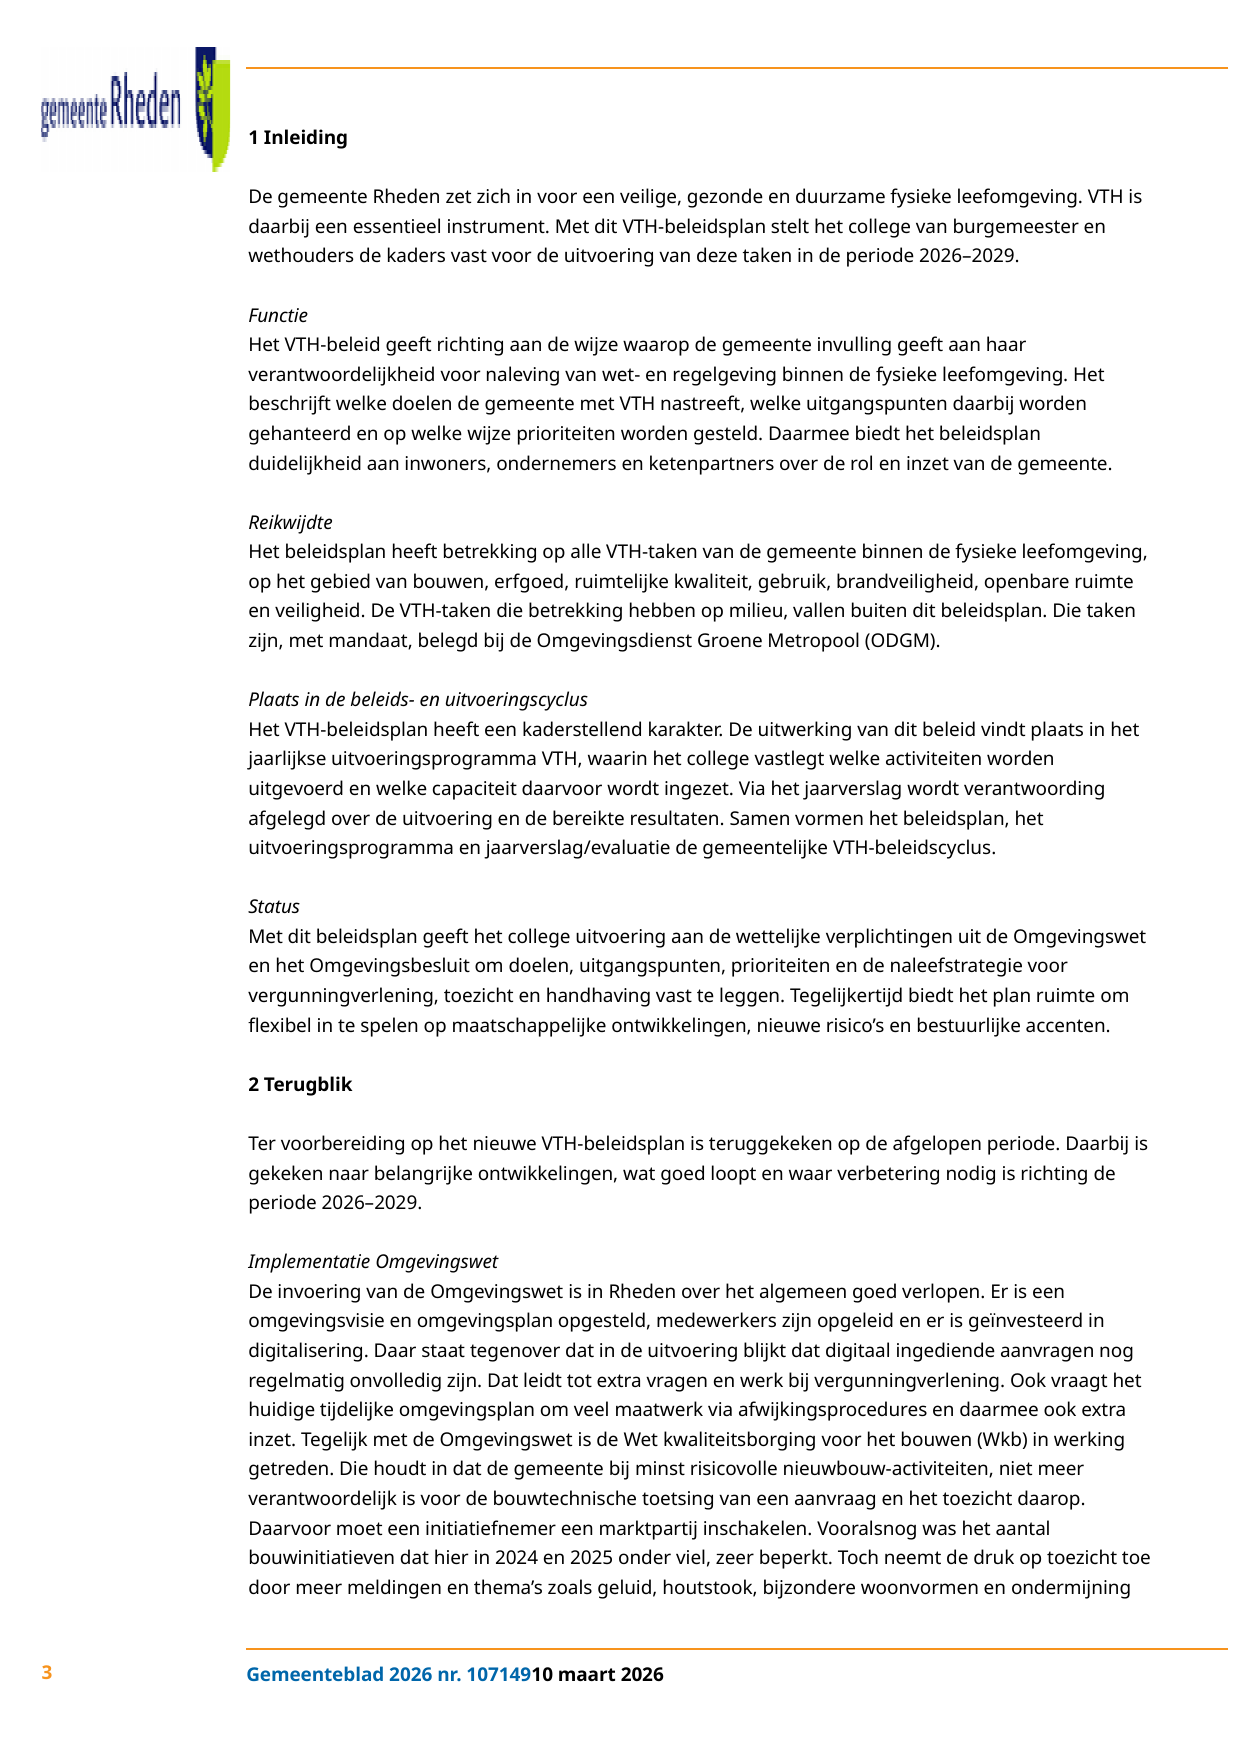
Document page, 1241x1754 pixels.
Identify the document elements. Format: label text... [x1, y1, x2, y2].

text 1 Inleiding [248, 124, 1152, 150]
text De gemeente Rheden zet zich in voor een veilige, gezonde en duurzame fysieke leefomgeving. VTH is daarbij een essentieel instrument. Met dit VTH-beleidsplan stelt het college van burgemeester en wethouders de kaders vast voor de uitvoering van deze taken in de periode 2026–2029. [248, 183, 1152, 268]
text Het beleidsplan heeft betrekking op alle VTH-taken van de gemeente binnen de fysieke leefomgeving, op het gebied van bouwen, erfgoed, ruimtelijke kwaliteit, gebruik, brandveiligheid, openbare ruimte en veiligheid. De VTH-taken die betrekking hebben op milieu, vallen buiten dit beleidsplan. Die taken zijn, met mandaat, belegd bij de Omgevingsdienst Groene Metropool (ODGM). [248, 538, 1152, 653]
text Status [248, 893, 1152, 919]
text Reikwijdte [248, 509, 1152, 535]
text 2 Terugblik [248, 1071, 1152, 1097]
picture [41, 47, 231, 172]
text Plaats in de beleids- en uitvoeringscyclus [248, 686, 1152, 712]
text Het VTH-beleidsplan heeft een kaderstellend karakter. De uitwerking van dit beleid vindt plaats in het jaarlijkse uitvoeringsprogramma VTH, waarin het college vastlegt welke activiteiten worden uitgevoerd en welke capaciteit daarvoor wordt ingezet. Via het jaarverslag wordt verantwoording afgelegd over de uitvoering en de bereikte resultaten. Samen vormen het beleidsplan, het uitvoeringsprogramma en jaarverslag/evaluatie de gemeentelijke VTH-beleidscyclus. [248, 716, 1152, 860]
text Het VTH-beleid geeft richting aan de wijze waarop de gemeente invulling geeft aan haar verantwoordelijkheid voor naleving van wet- en regelgeving binnen de fysieke leefomgeving. Het beschrijft welke doelen de gemeente met VTH nastreeft, welke uitgangspunten daarbij worden gehanteerd en op welke wijze prioriteiten worden gesteld. Daarmee biedt het beleidsplan duidelijkheid aan inwoners, ondernemers en ketenpartners over de rol en inzet van de gemeente. [248, 331, 1152, 476]
text Implementatie Omgevingswet [248, 1248, 1152, 1274]
text Met dit beleidsplan geeft het college uitvoering aan de wettelijke verplichtingen uit de Omgevingswet en het Omgevingsbesluit om doelen, uitgangspunten, prioriteiten en de naleefstrategie voor vergunningverlening, toezicht en handhaving vast te leggen. Tegelijkertijd biedt het plan ruimte om flexibel in te spelen op maatschappelijke ontwikkelingen, nieuwe risico’s en bestuurlijke accenten. [248, 923, 1152, 1038]
text Ter voorbereiding op het nieuwe VTH-beleidsplan is teruggekeken op de afgelopen periode. Daarbij is gekeken naar belangrijke ontwikkelingen, wat goed loopt en waar verbetering nodig is richting de periode 2026–2029. [248, 1130, 1152, 1215]
text Functie [248, 302, 1152, 328]
text De invoering van de Omgevingswet is in Rheden over het algemeen goed verlopen. Er is een omgevingsvisie en omgevingsplan opgesteld, medewerkers zijn opgeleid en er is geïnvesteerd in digitalisering. Daar staat tegenover dat in de uitvoering blijkt dat digitaal ingediende aanvragen nog regelmatig onvolledig zijn. Dat leidt tot extra vragen en werk bij vergunningverlening. Ook vraagt het huidige tijdelijke omgevingsplan om veel maatwerk via afwijkingsprocedures en daarmee ook extra inzet. Tegelijk met de Omgevingswet is de Wet kwaliteitsborging voor het bouwen (Wkb) in werking getreden. Die houdt in dat de gemeente bij minst risicovolle nieuwbouw-activiteiten, niet meer verantwoordelijk is voor de bouwtechnische toetsing van een aanvraag en het toezicht daarop. Daarvoor moet een initiatiefnemer een marktpartij inschakelen. Vooralsnog was het aantal bouwinitiatieven dat hier in 2024 en 2025 onder viel, zeer beperkt. Toch neemt de druk op toezicht toe door meer meldingen en thema’s zoals geluid, houtstook, bijzondere woonvormen en ondermijning [248, 1278, 1152, 1600]
